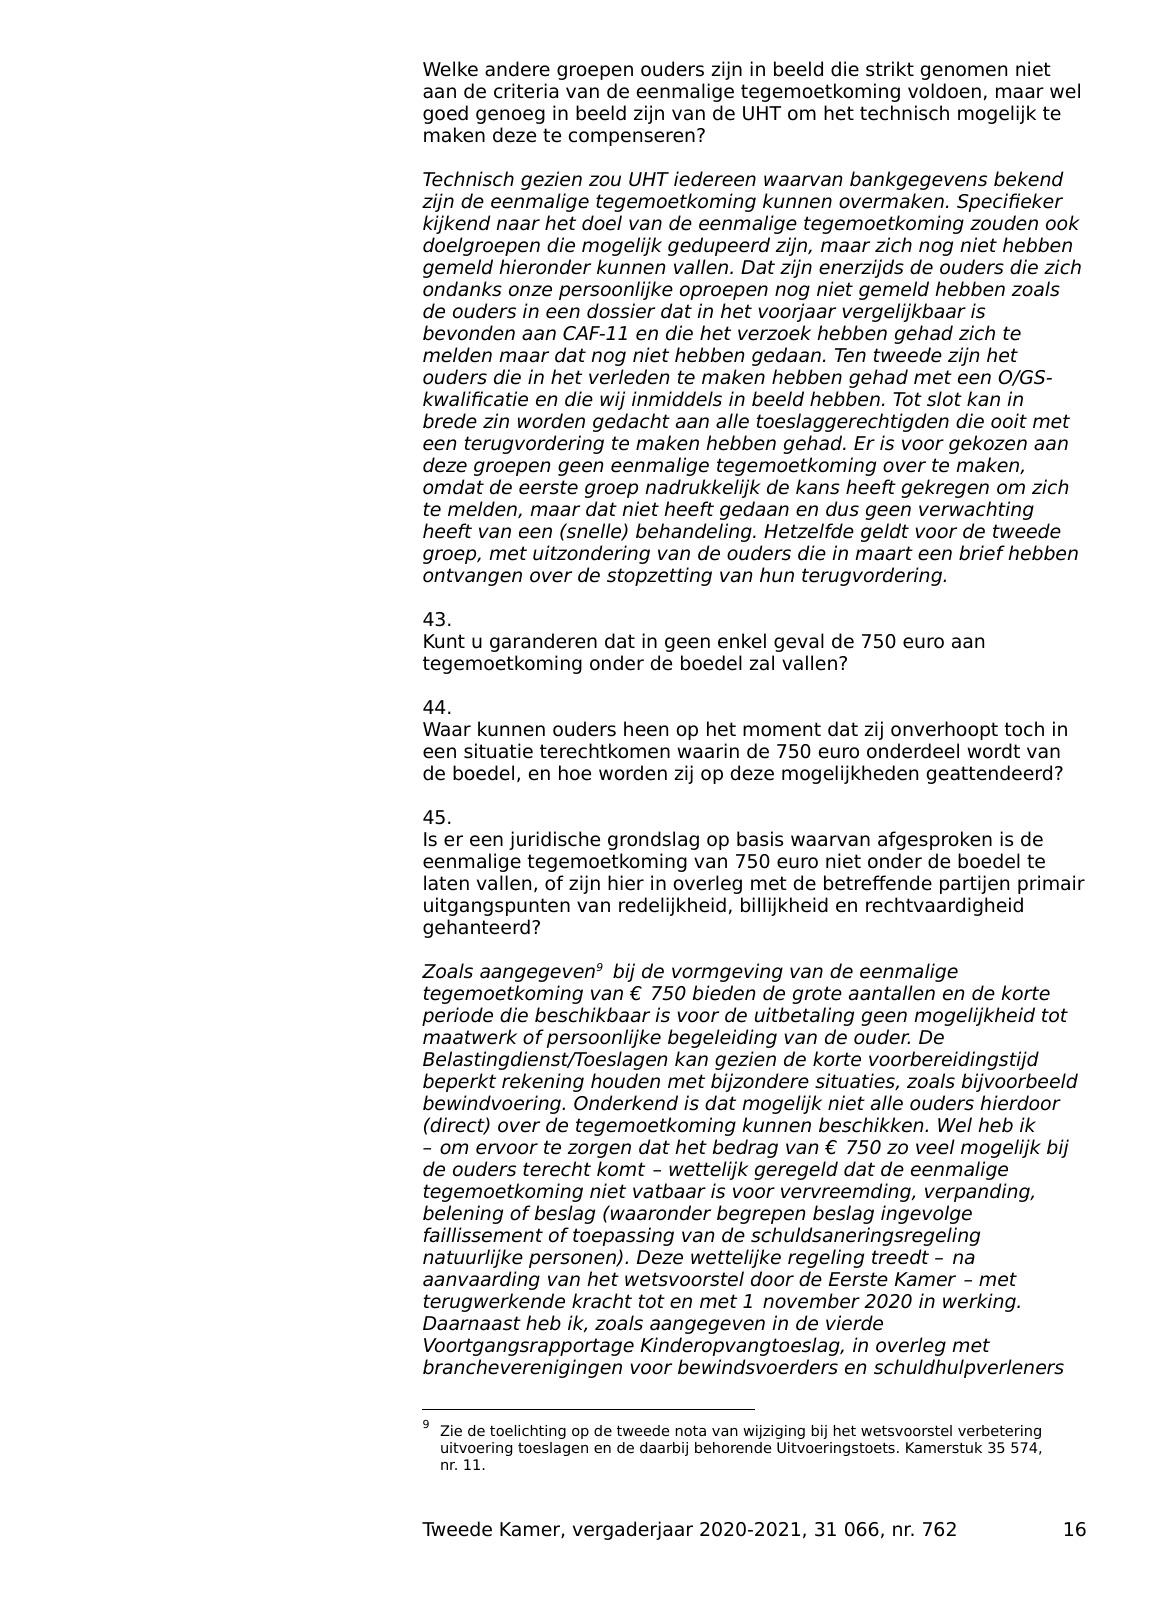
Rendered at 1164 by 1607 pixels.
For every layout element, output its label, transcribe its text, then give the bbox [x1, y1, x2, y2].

text Technisch gezien zou UHT iedereen waarvan bankgegevens bekend zijn de eenmalige tegemoetkoming kunnen overmaken. Specifieker kijkend naar het doel van de eenmalige tegemoetkoming zouden ook doelgroepen die mogelijk gedupeerd zijn, maar zich nog niet hebben gemeld hieronder kunnen vallen. Dat zijn enerzijds de ouders die zich ondanks onze persoonlijke oproepen nog niet gemeld hebben zoals de ouders in een dossier dat in het voorjaar vergelijkbaar is bevonden aan CAF-11 en die het verzoek hebben gehad zich te melden maar dat nog niet hebben gedaan. Ten tweede zijn het ouders die in het verleden te maken hebben gehad met een O/GS-kwalificatie en die wij inmiddels in beeld hebben. Tot slot kan in brede zin worden gedacht aan alle toeslaggerechtigden die ooit met een terugvordering te maken hebben gehad. Er is voor gekozen aan deze groepen geen eenmalige tegemoetkoming over te maken, omdat de eerste groep nadrukkelijk de kans heeft gekregen om zich te melden, maar dat niet heeft gedaan en dus geen verwachting heeft van een (snelle) behandeling. Hetzelfde geldt voor de tweede groep, met uitzondering van de ouders die in maart een brief hebben ontvangen over de stopzetting van hun terugvordering. [422, 169, 1087, 587]
text 45. [422, 807, 1087, 829]
text 43. [422, 609, 1087, 631]
text Waar kunnen ouders heen op het moment dat zij onverhoopt toch in een situatie terechtkomen waarin de 750 euro onderdeel wordt van de boedel, en hoe worden zij op deze mogelijkheden geattendeerd? [422, 719, 1087, 785]
text Is er een juridische grondslag op basis waarvan afgesproken is de eenmalige tegemoetkoming van 750 euro niet onder de boedel te laten vallen, of zijn hier in overleg met de betreffende partijen primair uitgangspunten van redelijkheid, billijkheid en rechtvaardigheid gehanteerd? [422, 829, 1087, 939]
text 44. [422, 697, 1087, 719]
text Zie de toelichting op de tweede nota van wijziging bij het wetsvoorstel verbetering uitvoering toeslagen en de daarbij behorende Uitvoeringstoets. Kamerstuk 35 574, nr. 11. [422, 1418, 1087, 1474]
text Welke andere groepen ouders zijn in beeld die strikt genomen niet aan de criteria van de eenmalige tegemoetkoming voldoen, maar wel goed genoeg in beeld zijn van de UHT om het technisch mogelijk te maken deze te compenseren? [422, 59, 1087, 147]
text Zoals aangegeven bij de vormgeving van de eenmalige tegemoetkoming van € 750 bieden de grote aantallen en de korte periode die beschikbaar is voor de uitbetaling geen mogelijkheid tot maatwerk of persoonlijke begeleiding van de ouder. De Belastingdienst/Toeslagen kan gezien de korte voorbereidingstijd beperkt rekening houden met bijzondere situaties, zoals bijvoorbeeld bewindvoering. Onderkend is dat mogelijk niet alle ouders hierdoor (direct) over de tegemoetkoming kunnen beschikken. Wel heb ik – om ervoor te zorgen dat het bedrag van € 750 zo veel mogelijk bij de ouders terecht komt – wettelijk geregeld dat de eenmalige tegemoetkoming niet vatbaar is voor vervreemding, verpanding, belening of beslag (waaronder begrepen beslag ingevolge faillissement of toepassing van de schuldsaneringsregeling natuurlijke personen). Deze wettelijke regeling treedt – na aanvaarding van het wetsvoorstel door de Eerste Kamer – met terugwerkende kracht tot en met 1 november 2020 in werking. Daarnaast heb ik, zoals aangegeven in de vierde Voortgangsrapportage Kinderopvangtoeslag, in overleg met brancheverenigingen voor bewindsvoerders en schuldhulpverleners [422, 961, 1087, 1379]
text Kunt u garanderen dat in geen enkel geval de 750 euro aan tegemoetkoming onder de boedel zal vallen? [422, 631, 1087, 675]
